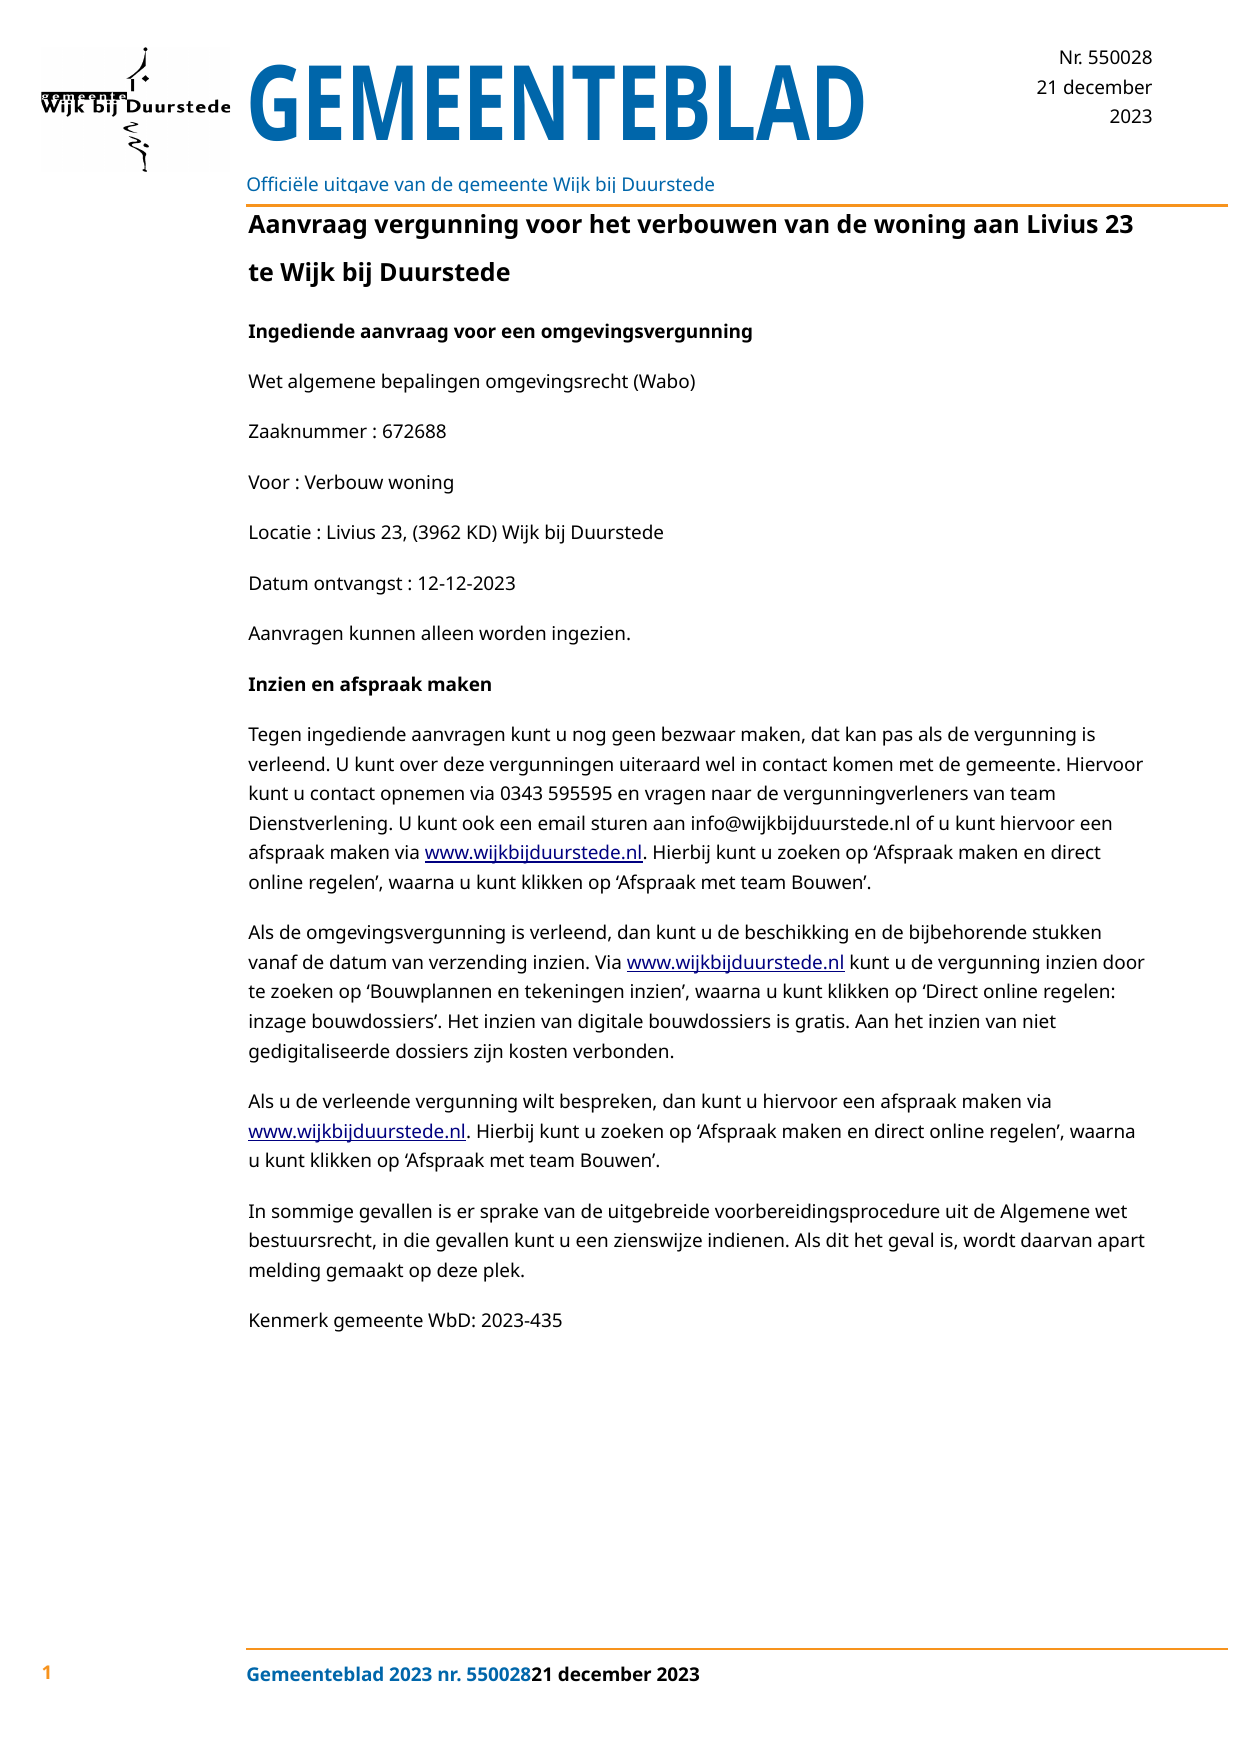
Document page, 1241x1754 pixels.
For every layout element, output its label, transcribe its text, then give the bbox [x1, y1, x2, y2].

text Kenmerk gemeente WbD: 2023-435 [248, 1307, 1152, 1333]
text Ingediende aanvraag voor een omgevingsvergunning [248, 318, 1152, 344]
text Wet algemene bepalingen omgevingsrecht (Wabo) [248, 368, 1152, 394]
picture [41, 47, 231, 172]
text Aanvragen kunnen alleen worden ingezien. [248, 620, 1152, 646]
text Als de omgevingsvergunning is verleend, dan kunt u de beschikking en de bijbehorende stukken vanaf de datum van verzending inzien. Via www.wijkbijduurstede.nl kunt u de vergunning inzien door te zoeken op ‘Bouwplannen en tekeningen inzien’, waarna u kunt klikken op ‘Direct online regelen: inzage bouwdossiers’. Het inzien van digitale bouwdossiers is gratis. Aan het inzien van niet gedigitaliseerde dossiers zijn kosten verbonden. [248, 919, 1152, 1064]
text Als u de verleende vergunning wilt bespreken, dan kunt u hiervoor een afspraak maken via www.wijkbijduurstede.nl. Hierbij kunt u zoeken op ‘Afspraak maken en direct online regelen’, waarna u kunt klikken op ‘Afspraak met team Bouwen’. [248, 1088, 1152, 1173]
text Aanvraag vergunning voor het verbouwen van de woning aan Livius 23 te Wijk bij Duurstede [248, 207, 1152, 288]
text In sommige gevallen is er sprake van de uitgebreide voorbereidingsprocedure uit de Algemene wet bestuursrecht, in die gevallen kunt u een zienswijze indienen. Als dit het geval is, wordt daarvan apart melding gemaakt op deze plek. [248, 1198, 1152, 1283]
text Tegen ingediende aanvragen kunt u nog geen bezwaar maken, dat kan pas als de vergunning is verleend. U kunt over deze vergunningen uiteraard wel in contact komen met de gemeente. Hiervoor kunt u contact opnemen via 0343 595595 en vragen naar de vergunningverleners van team Dienstverlening. U kunt ook een email sturen aan info@wijkbijduurstede.nl of u kunt hiervoor een afspraak maken via www.wijkbijduurstede.nl. Hierbij kunt u zoeken op ‘Afspraak maken en direct online regelen’, waarna u kunt klikken op ‘Afspraak met team Bouwen’. [248, 721, 1152, 895]
text Zaaknummer : 672688 [248, 419, 1152, 444]
text Inzien en afspraak maken [248, 671, 1152, 697]
text Locatie : Livius 23, (3962 KD) Wijk bij Duurstede [248, 519, 1152, 545]
text Voor : Verbouw woning [248, 469, 1152, 495]
text Datum ontvangst : 12-12-2023 [248, 570, 1152, 596]
